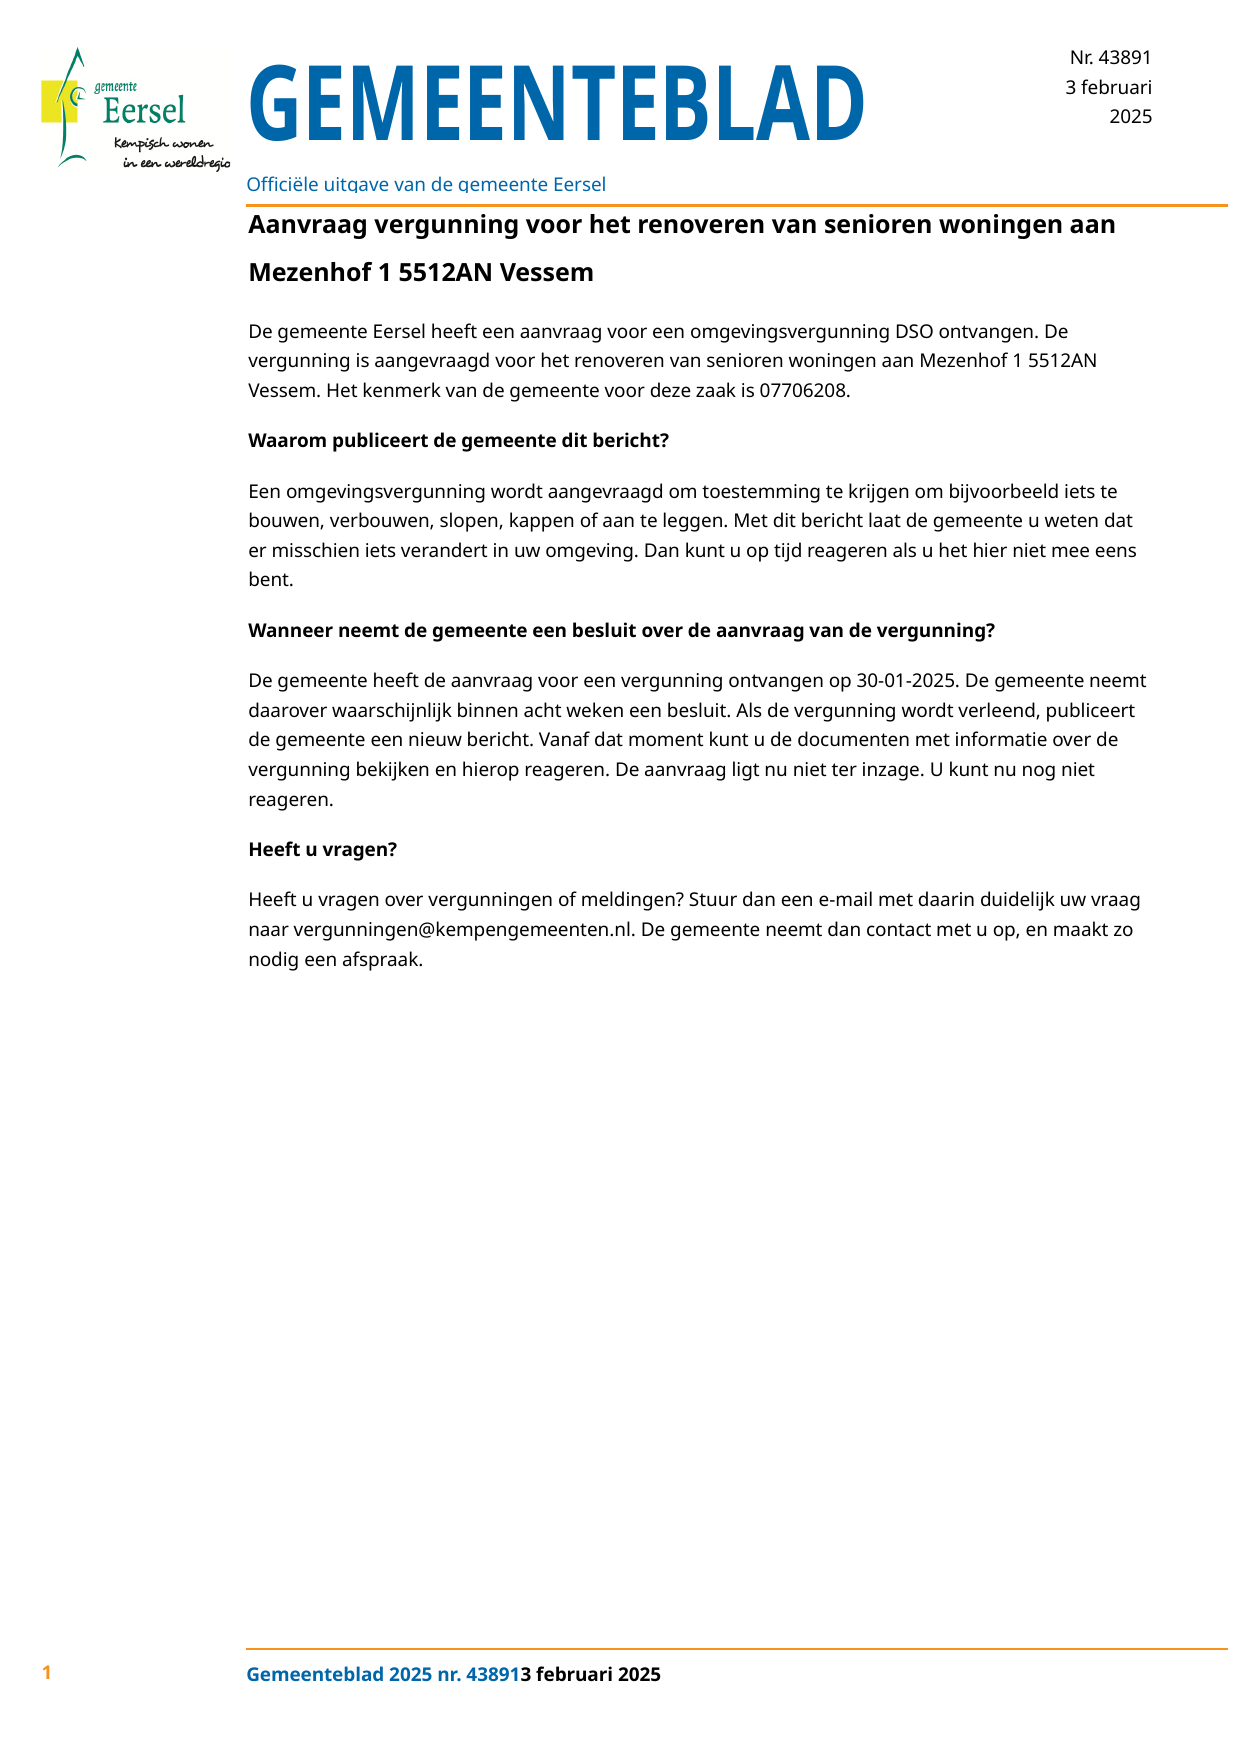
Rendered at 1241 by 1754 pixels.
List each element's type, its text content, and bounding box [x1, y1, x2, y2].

text Heeft u vragen over vergunningen of meldingen? Stuur dan een e-mail met daarin duidelijk uw vraag naar vergunningen@kempengemeenten.nl. De gemeente neemt dan contact met u op, en maakt zo nodig een afspraak. [248, 887, 1152, 972]
text Een omgevingsvergunning wordt aangevraagd om toestemming te krijgen om bijvoorbeeld iets te bouwen, verbouwen, slopen, kappen of aan te leggen. Met dit bericht laat de gemeente u weten dat er misschien iets verandert in uw omgeving. Dan kunt u op tijd reageren als u het hier niet mee eens bent. [248, 478, 1152, 592]
text Aanvraag vergunning voor het renoveren van senioren woningen aan Mezenhof 1 5512AN Vessem [248, 207, 1152, 288]
text De gemeente Eersel heeft een aanvraag voor een omgevingsvergunning DSO ontvangen. De vergunning is aangevraagd voor het renoveren van senioren woningen aan Mezenhof 1 5512AN Vessem. Het kenmerk van de gemeente voor deze zaak is 07706208. [248, 318, 1152, 403]
text Heeft u vragen? [248, 836, 1152, 862]
text Waarom publiceert de gemeente dit bericht? [248, 427, 1152, 453]
picture [41, 47, 231, 172]
text De gemeente heeft de aanvraag voor een vergunning ontvangen op 30-01-2025. De gemeente neemt daarover waarschijnlijk binnen acht weken een besluit. Als de vergunning wordt verleend, publiceert de gemeente een nieuw bericht. Vanaf dat moment kunt u de documenten met informatie over de vergunning bekijken en hierop reageren. De aanvraag ligt nu niet ter inzage. U kunt nu nog niet reageren. [248, 667, 1152, 812]
text Wanneer neemt de gemeente een besluit over de aanvraag van de vergunning? [248, 617, 1152, 643]
